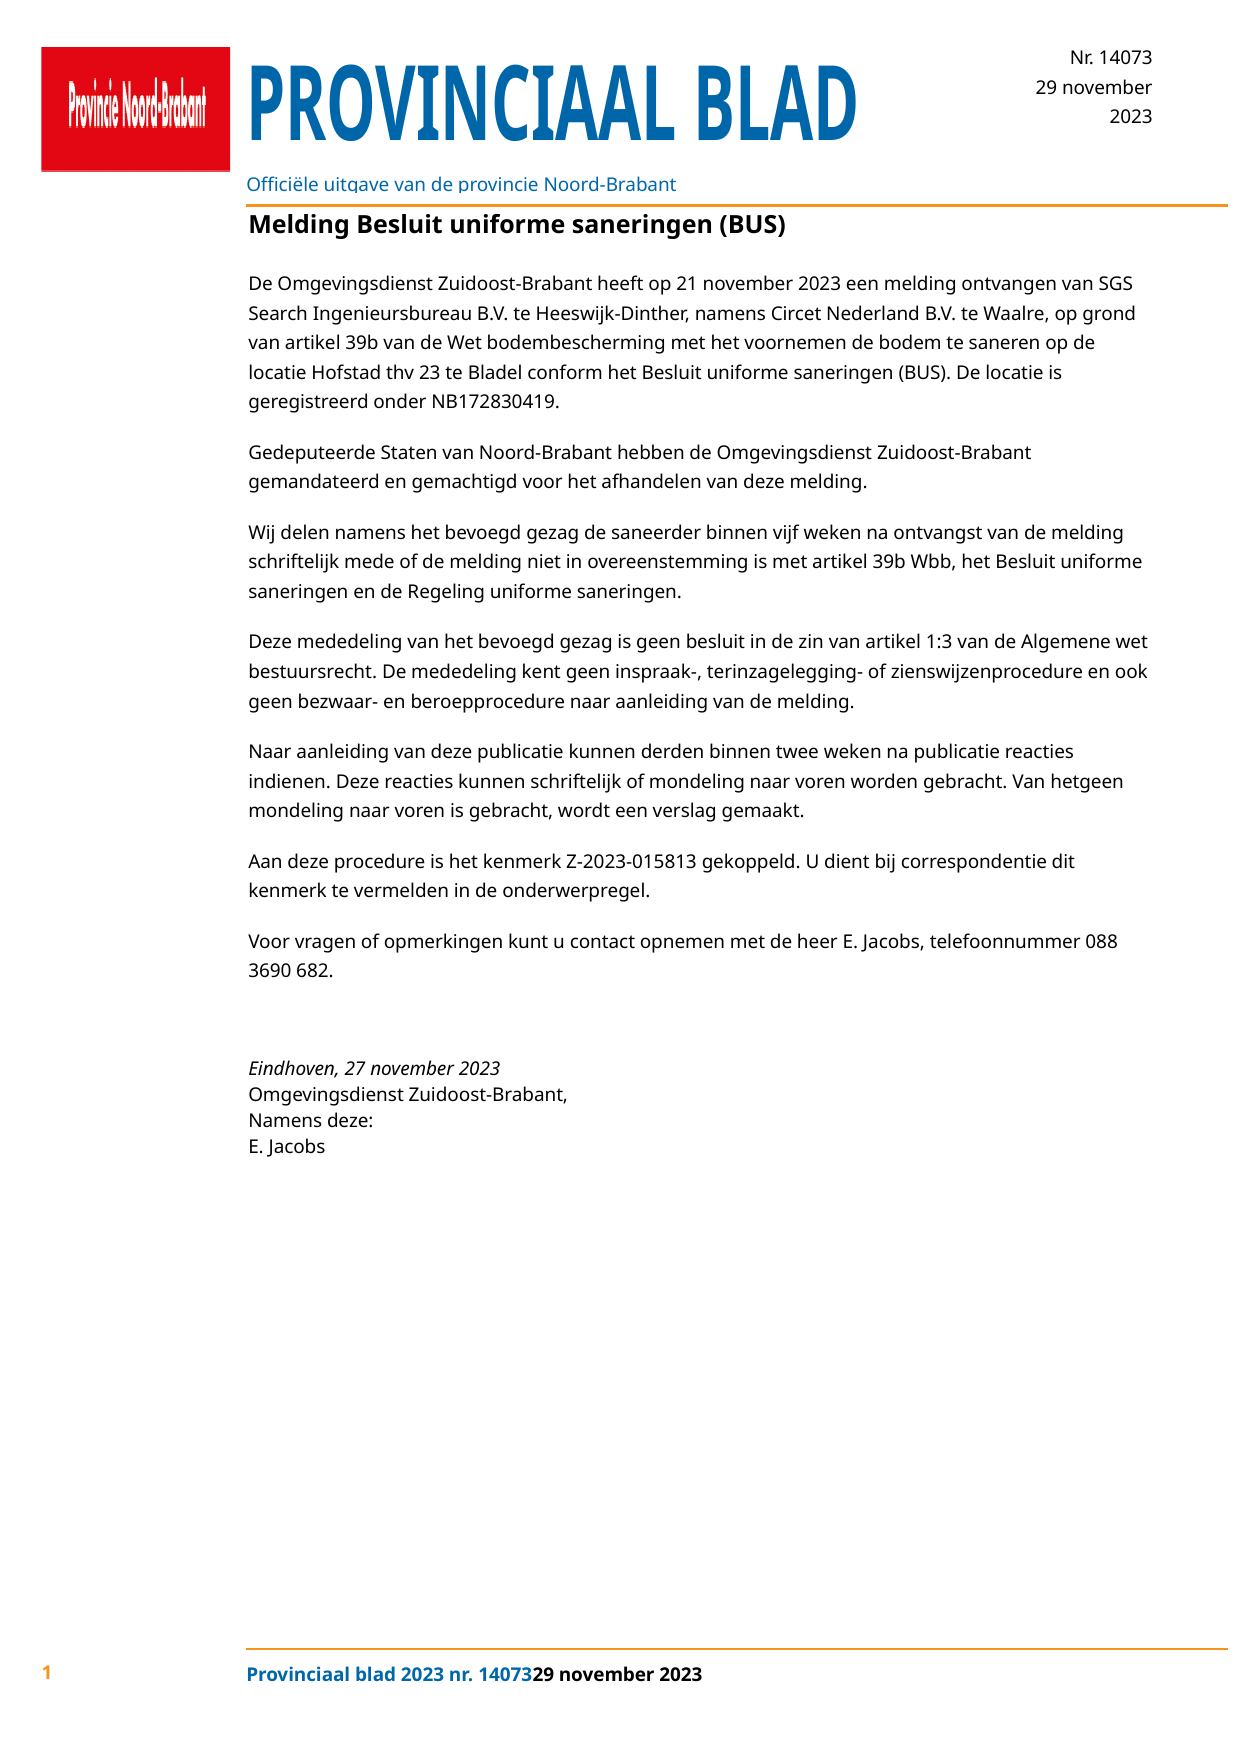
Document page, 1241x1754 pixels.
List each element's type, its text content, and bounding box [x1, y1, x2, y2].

text Melding Besluit uniforme saneringen (BUS) [248, 207, 1152, 241]
text De Omgevingsdienst Zuidoost-Brabant heeft op 21 november 2023 een melding ontvangen van SGS Search Ingenieursbureau B.V. te Heeswijk-Dinther, namens Circet Nederland B.V. te Waalre, op grond van artikel 39b van de Wet bodembescherming met het voornemen de bodem te saneren op de locatie Hofstad thv 23 te Bladel conform het Besluit uniforme saneringen (BUS). De locatie is geregistreerd onder NB172830419. [248, 270, 1152, 414]
text E. Jacobs [248, 1133, 1152, 1158]
text Naar aanleiding van deze publicatie kunnen derden binnen twee weken na publicatie reacties indienen. Deze reacties kunnen schriftelijk of mondeling naar voren worden gebracht. Van hetgeen mondeling naar voren is gebracht, wordt een verslag gemaakt. [248, 738, 1152, 823]
text Gedeputeerde Staten van Noord-Brabant hebben de Omgevingsdienst Zuidoost-Brabant gemandateerd en gemachtigd voor het afhandelen van deze melding. [248, 439, 1152, 494]
text Omgevingsdienst Zuidoost-Brabant, [248, 1081, 1152, 1107]
text Voor vragen of opmerkingen kunt u contact opnemen met de heer E. Jacobs, telefoonnummer 088 3690 682. [248, 928, 1152, 983]
text Deze mededeling van het bevoegd gezag is geen besluit in de zin van artikel 1:3 van de Algemene wet bestuursrecht. De mededeling kent geen inspraak-, terinzagelegging- of zienswijzenprocedure en ook geen bezwaar- en beroepprocedure naar aanleiding van de melding. [248, 629, 1152, 713]
text Wij delen namens het bevoegd gezag de saneerder binnen vijf weken na ontvangst van de melding schriftelijk mede of de melding niet in overeenstemming is met artikel 39b Wbb, het Besluit uniforme saneringen en de Regeling uniforme saneringen. [248, 519, 1152, 604]
text Namens deze: [248, 1107, 1152, 1133]
text Eindhoven, 27 november 2023 [248, 1056, 1152, 1081]
picture [41, 47, 231, 172]
text Aan deze procedure is het kenmerk Z-2023-015813 gekoppeld. U dient bij correspondentie dit kenmerk te vermelden in de onderwerpregel. [248, 848, 1152, 903]
